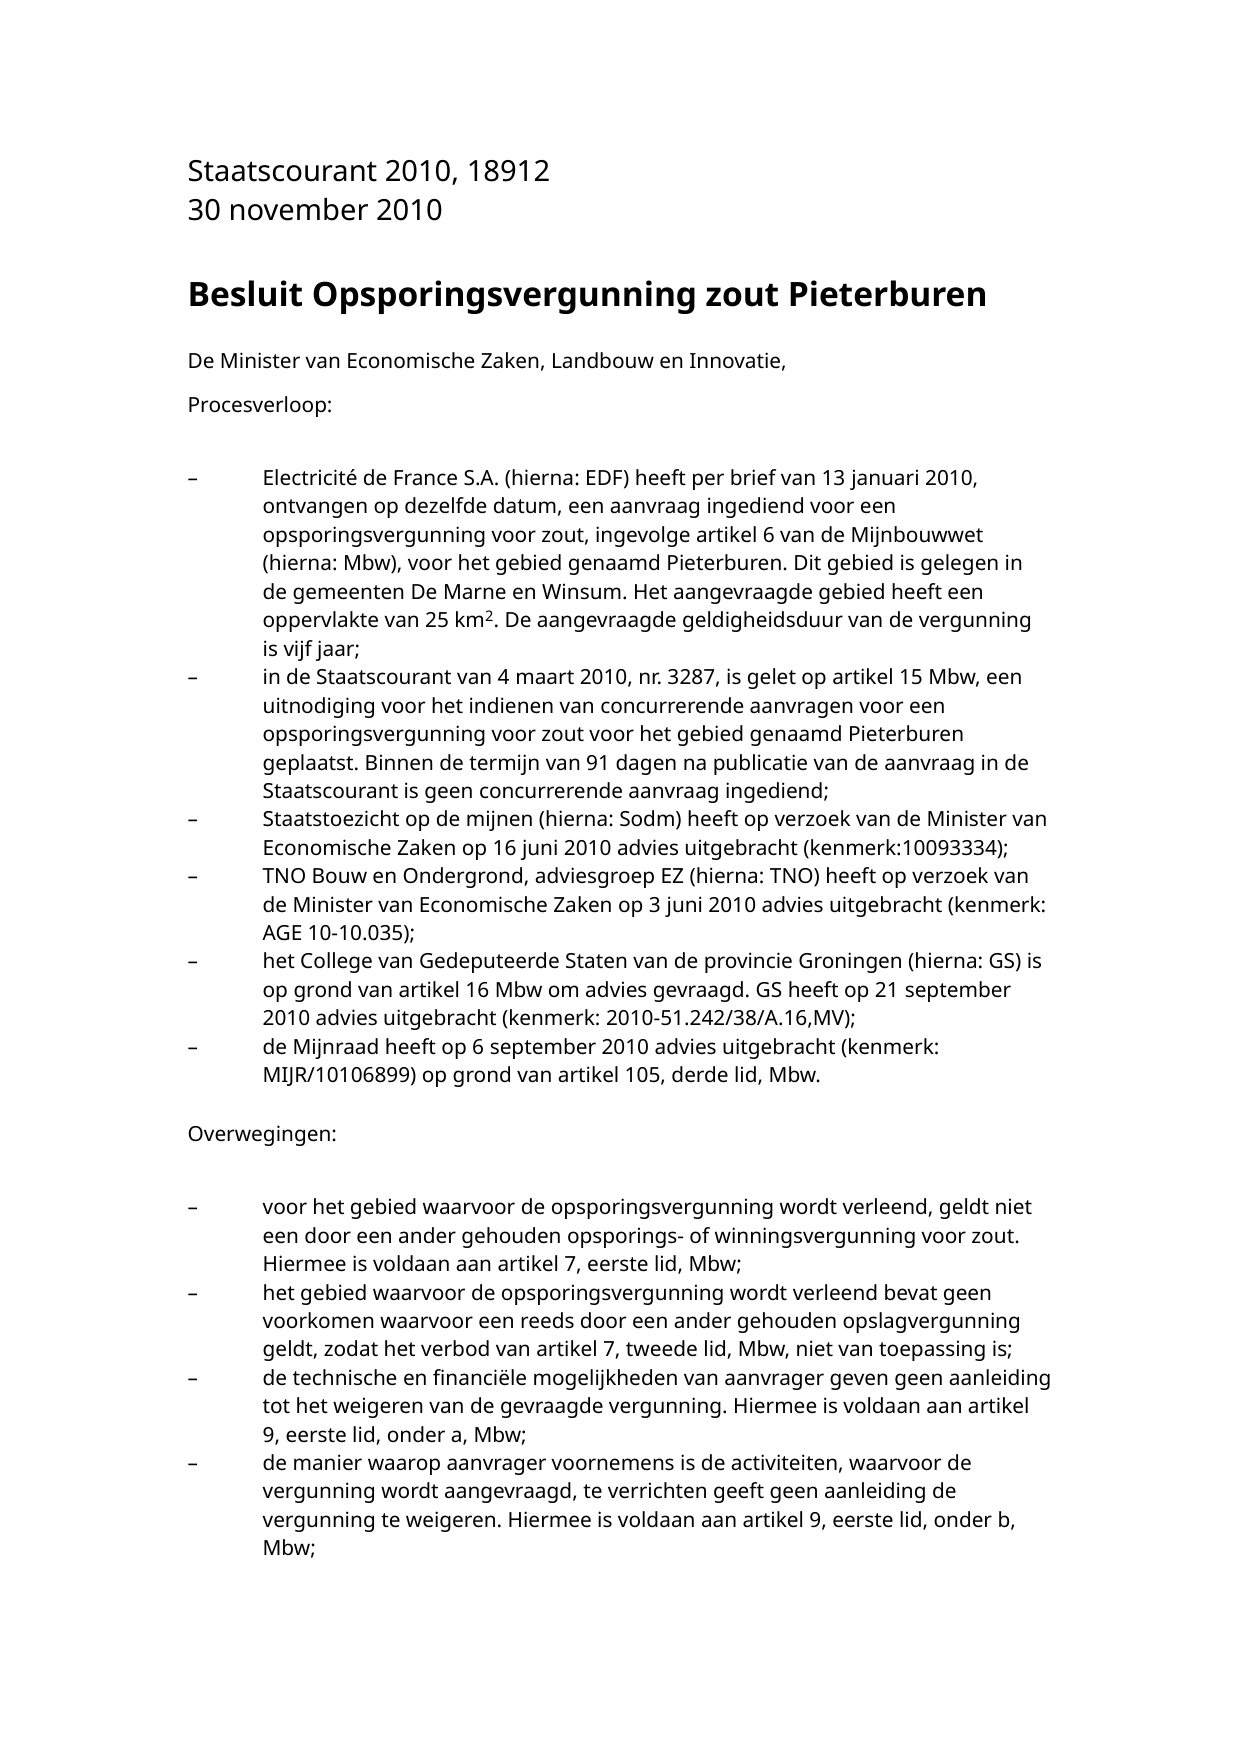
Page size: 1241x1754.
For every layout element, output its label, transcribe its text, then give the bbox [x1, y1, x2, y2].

text Overwegingen: [187, 1119, 1053, 1147]
list Electricité de France S.A. (hierna: EDF) heeft per brief van 13 januari 2010, ontvangen op dezelfde datum, een aanvraag ingediend voor een opsporingsvergunning voor zout, ingevolge artikel 6 van de Mijnbouwwet (hierna: Mbw), voor het gebied genaamd Pieterburen. Dit gebied is gelegen in de gemeenten De Marne en Winsum. Het aangevraagde gebied heeft een oppervlakte van 25 km2. De aangevraagde geldigheidsduur van de vergunning is vijf jaar; [187, 463, 1053, 662]
list in de Staatscourant van 4 maart 2010, nr. 3287, is gelet op artikel 15 Mbw, een uitnodiging voor het indienen van concurrerende aanvragen voor een opsporingsvergunning voor zout voor het gebied genaamd Pieterburen geplaatst. Binnen de termijn van 91 dagen na publicatie van de aanvraag in de Staatscourant is geen concurrerende aanvraag ingediend; [187, 662, 1053, 804]
list voor het gebied waarvoor de opsporingsvergunning wordt verleend, geldt niet een door een ander gehouden opsporings- of winningsvergunning voor zout. Hiermee is voldaan aan artikel 7, eerste lid, Mbw; [187, 1192, 1053, 1278]
list TNO Bouw en Ondergrond, adviesgroep EZ (hierna: TNO) heeft op verzoek van de Minister van Economische Zaken op 3 juni 2010 advies uitgebracht (kenmerk: AGE 10-10.035); [187, 861, 1053, 947]
list het College van Gedeputeerde Staten van de provincie Groningen (hierna: GS) is op grond van artikel 16 Mbw om advies gevraagd. GS heeft op 21 september 2010 advies uitgebracht (kenmerk: 2010-51.242/38/A.16,MV); [187, 947, 1053, 1032]
text 30 november 2010 [187, 190, 1053, 229]
list het gebied waarvoor de opsporingsvergunning wordt verleend bevat geen voorkomen waarvoor een reeds door een ander gehouden opslagvergunning geldt, zodat het verbod van artikel 7, tweede lid, Mbw, niet van toepassing is; [187, 1278, 1053, 1363]
list de Mijnraad heeft op 6 september 2010 advies uitgebracht (kenmerk: MIJR/10106899) op grond van artikel 105, derde lid, Mbw. [187, 1032, 1053, 1089]
list Staatstoezicht op de mijnen (hierna: Sodm) heeft op verzoek van de Minister van Economische Zaken op 16 juni 2010 advies uitgebracht (kenmerk:10093334); [187, 804, 1053, 861]
subtitle Besluit Opsporingsvergunning zout Pieterburen [187, 271, 1053, 316]
list de technische en financiële mogelijkheden van aanvrager geven geen aanleiding tot het weigeren van de gevraagde vergunning. Hiermee is voldaan aan artikel 9, eerste lid, onder a, Mbw; [187, 1363, 1053, 1448]
text De Minister van Economische Zaken, Landbouw en Innovatie, [187, 346, 1053, 375]
text Staatscourant 2010, 18912 [187, 150, 1053, 190]
list de manier waarop aanvrager voornemens is de activiteiten, waarvoor de vergunning wordt aangevraagd, te verrichten geeft geen aanleiding de vergunning te weigeren. Hiermee is voldaan aan artikel 9, eerste lid, onder b, Mbw; [187, 1448, 1053, 1562]
text Procesverloop: [187, 390, 1053, 418]
